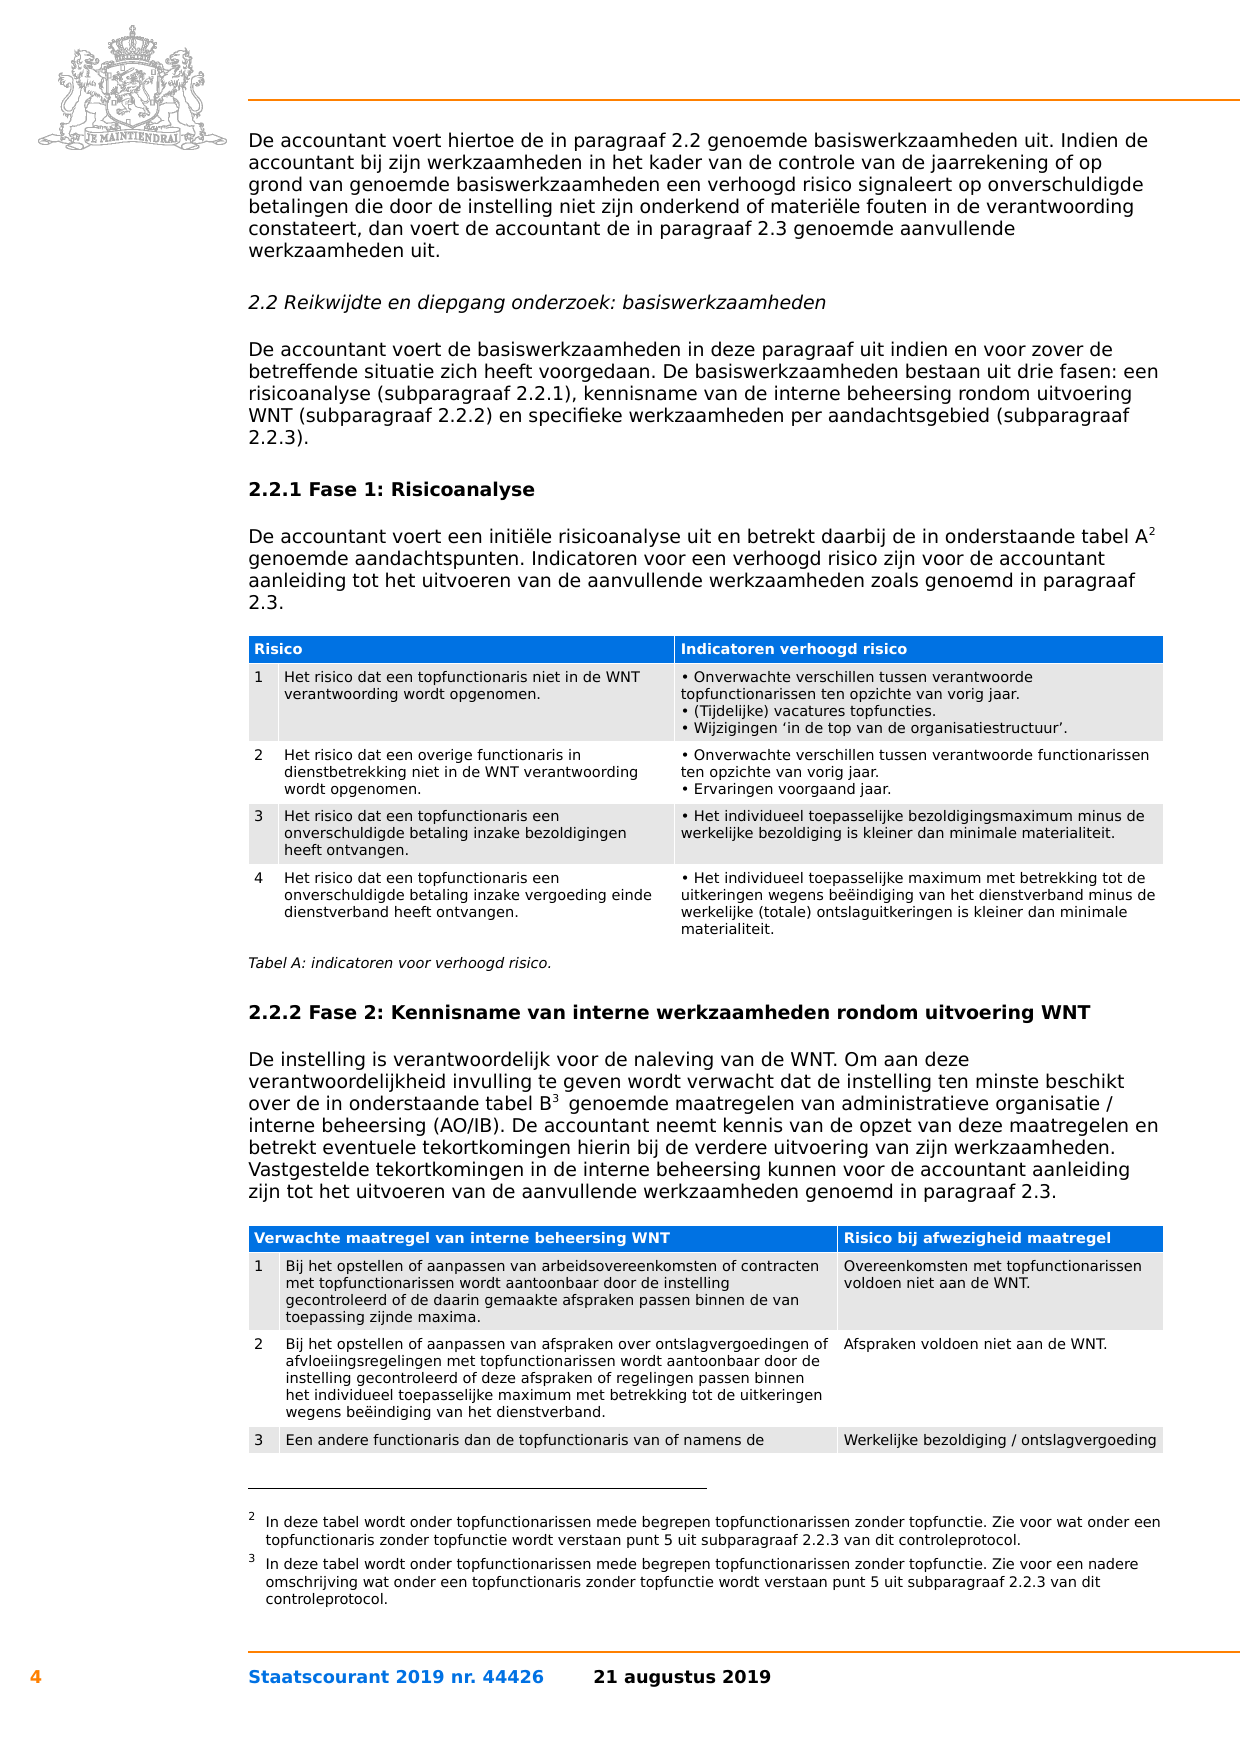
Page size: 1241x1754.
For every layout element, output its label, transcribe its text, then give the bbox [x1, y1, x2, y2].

table_cell Tabel A: indicatoren voor verhoogd risico. [248, 943, 1163, 972]
subtitle 2.2 Reikwijdte en diepgang onderzoek: basiswerkzaamheden [248, 292, 1163, 314]
table_header Risico [249, 636, 674, 663]
table_cell • Onverwachte verschillen tussen verantwoorde functionarissen ten opzichte van vorig jaar. • Ervaringen voorgaand jaar. [675, 742, 1163, 802]
text De accountant voert de basiswerkzaamheden in deze paragraaf uit indien en voor zover de betreffende situatie zich heeft voorgedaan. De basiswerkzaamheden bestaan uit drie fasen: een risicoanalyse (subparagraaf 2.2.1), kennisname van de interne beheersing rondom uitvoering WNT (subparagraaf 2.2.2) en specifieke werkzaamheden per aandachtsgebied (subparagraaf 2.2.3). [248, 339, 1163, 449]
table_cell 1 [249, 1253, 279, 1330]
table_cell Werkelijke bezoldiging / ontslagvergoeding [838, 1427, 1163, 1453]
table_cell Overeenkomsten met topfunctionarissen voldoen niet aan de WNT. [838, 1253, 1163, 1330]
table_cell Bij het opstellen of aanpassen van afspraken over ontslagvergoedingen of afvloeiingsregelingen met topfunctionarissen wordt aantoonbaar door de instelling gecontroleerd of deze afspraken of regelingen passen binnen het individueel toepasselijke maximum met betrekking tot de uitkeringen wegens beëindiging van het dienstverband. [280, 1331, 837, 1426]
table_cell • Het individueel toepasselijke maximum met betrekking tot de uitkeringen wegens beëindiging van het dienstverband minus de werkelijke (totale) ontslaguitkeringen is kleiner dan minimale materialiteit. [675, 865, 1163, 942]
table_cell Het risico dat een topfunctionaris een onverschuldigde betaling inzake vergoeding einde dienstverband heeft ontvangen. [279, 865, 674, 942]
table_cell Het risico dat een topfunctionaris een onverschuldigde betaling inzake bezoldigingen heeft ontvangen. [279, 804, 674, 864]
table_header Verwachte maatregel van interne beheersing WNT [249, 1226, 837, 1252]
text In deze tabel wordt onder topfunctionarissen mede begrepen topfunctionarissen zonder topfunctie. Zie voor een nadere omschrijving wat onder een topfunctionaris zonder topfunctie wordt verstaan punt 5 uit subparagraaf 2.2.3 van dit controleprotocol. [248, 1552, 1163, 1608]
table_cell Het risico dat een overige functionaris in dienstbetrekking niet in de WNT verantwoording wordt opgenomen. [279, 742, 674, 802]
table_cell Afspraken voldoen niet aan de WNT. [838, 1331, 1163, 1426]
picture [38, 25, 227, 150]
table_cell • Onverwachte verschillen tussen verantwoorde topfunctionarissen ten opzichte van vorig jaar. • (Tijdelijke) vacatures topfuncties. • Wijzigingen ‘in de top van de organisatiestructuur’. [675, 664, 1163, 741]
subtitle 2.2.1 Fase 1: Risicoanalyse [248, 479, 1163, 501]
table_header Indicatoren verhoogd risico [675, 636, 1163, 663]
table_cell Een andere functionaris dan de topfunctionaris van of namens de [280, 1427, 837, 1453]
table_cell 1 [249, 664, 278, 741]
text De accountant voert een initiële risicoanalyse uit en betrekt daarbij de in onderstaande tabel A genoemde aandachtspunten. Indicatoren voor een verhoogd risico zijn voor de accountant aanleiding tot het uitvoeren van de aanvullende werkzaamheden zoals genoemd in paragraaf 2.3. [248, 526, 1163, 613]
text De instelling is verantwoordelijk voor de naleving van de WNT. Om aan deze verantwoordelijkheid invulling te geven wordt verwacht dat de instelling ten minste beschikt over de in onderstaande tabel B genoemde maatregelen van administratieve organisatie / interne beheersing (AO/IB). De accountant neemt kennis van de opzet van deze maatregelen en betrekt eventuele tekortkomingen hierin bij de verdere uitvoering van zijn werkzaamheden. Vastgestelde tekortkomingen in de interne beheersing kunnen voor de accountant aanleiding zijn tot het uitvoeren van de aanvullende werkzaamheden genoemd in paragraaf 2.3. [248, 1049, 1163, 1203]
table_cell Het risico dat een topfunctionaris niet in de WNT verantwoording wordt opgenomen. [279, 664, 674, 741]
table_cell 2 [249, 742, 278, 802]
table_cell Bij het opstellen of aanpassen van arbeidsovereenkomsten of contracten met topfunctionarissen wordt aantoonbaar door de instelling gecontroleerd of de daarin gemaakte afspraken passen binnen de van toepassing zijnde maxima. [280, 1253, 837, 1330]
table_cell 4 [249, 865, 278, 942]
text De accountant voert hiertoe de in paragraaf 2.2 genoemde basiswerkzaamheden uit. Indien de accountant bij zijn werkzaamheden in het kader van de controle van de jaarrekening of op grond van genoemde basiswerkzaamheden een verhoogd risico signaleert op onverschuldigde betalingen die door de instelling niet zijn onderkend of materiële fouten in de verantwoording constateert, dan voert de accountant de in paragraaf 2.3 genoemde aanvullende werkzaamheden uit. [248, 130, 1163, 262]
text In deze tabel wordt onder topfunctionarissen mede begrepen topfunctionarissen zonder topfunctie. Zie voor wat onder een topfunctionaris zonder topfunctie wordt verstaan punt 5 uit subparagraaf 2.2.3 van dit controleprotocol. [248, 1510, 1163, 1549]
subtitle 2.2.2 Fase 2: Kennisname van interne werkzaamheden rondom uitvoering WNT [248, 1002, 1163, 1024]
table_cell 2 [249, 1331, 279, 1426]
table_header Risico bij afwezigheid maatregel [838, 1226, 1163, 1252]
table_cell • Het individueel toepasselijke bezoldigingsmaximum minus de werkelijke bezoldiging is kleiner dan minimale materialiteit. [675, 804, 1163, 864]
table_cell 3 [249, 804, 278, 864]
table_cell 3 [249, 1427, 279, 1453]
